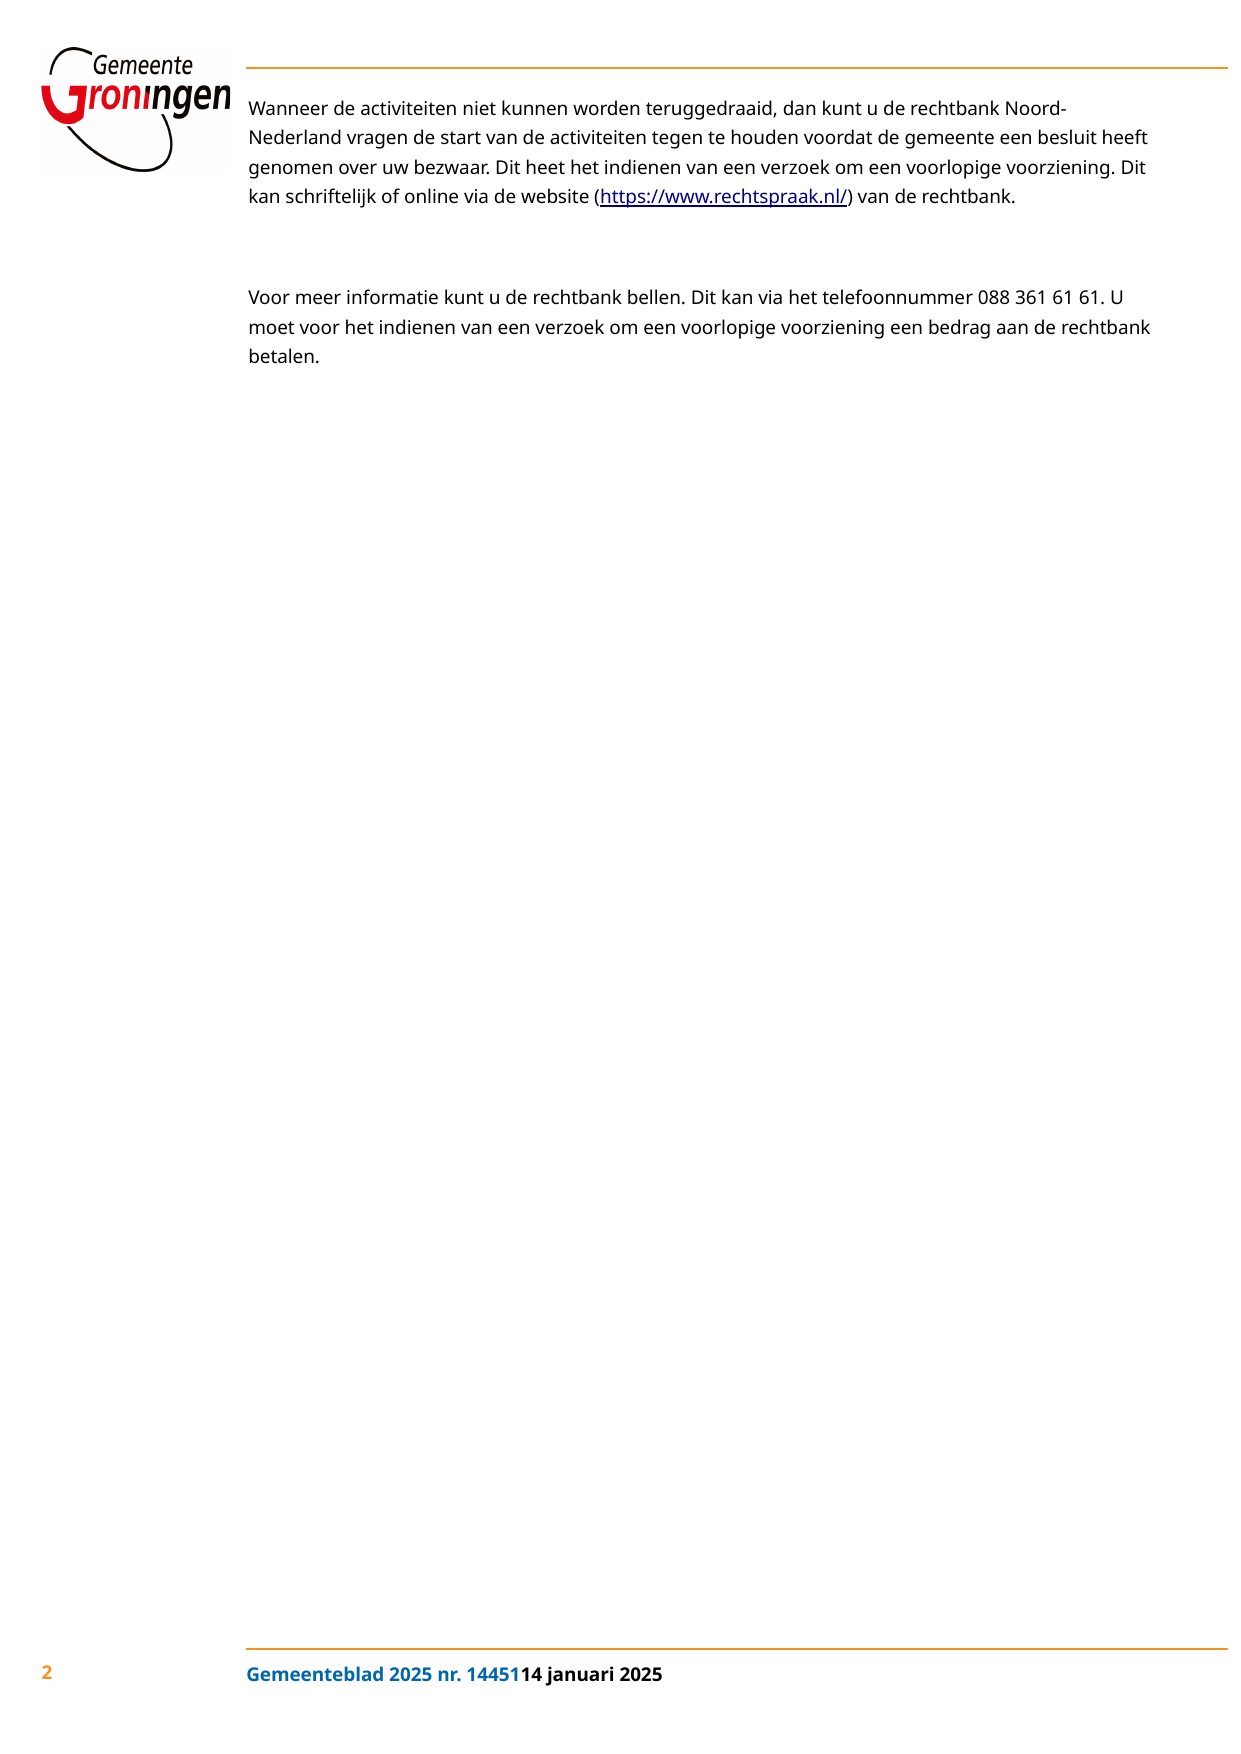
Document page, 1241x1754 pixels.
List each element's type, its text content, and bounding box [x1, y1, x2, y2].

picture [41, 47, 231, 172]
text Voor meer informatie kunt u de rechtbank bellen. Dit kan via het telefoonnummer 088 361 61 61. U moet voor het indienen van een verzoek om een voorlopige voorziening een bedrag aan de rechtbank betalen. [248, 284, 1152, 369]
text Wanneer de activiteiten niet kunnen worden teruggedraaid, dan kunt u de rechtbank Noord-Nederland vragen de start van de activiteiten tegen te houden voordat de gemeente een besluit heeft genomen over uw bezwaar. Dit heet het indienen van een verzoek om een voorlopige voorziening. Dit kan schriftelijk of online via de website (https://www.rechtspraak.nl/) van de rechtbank. [248, 95, 1152, 209]
